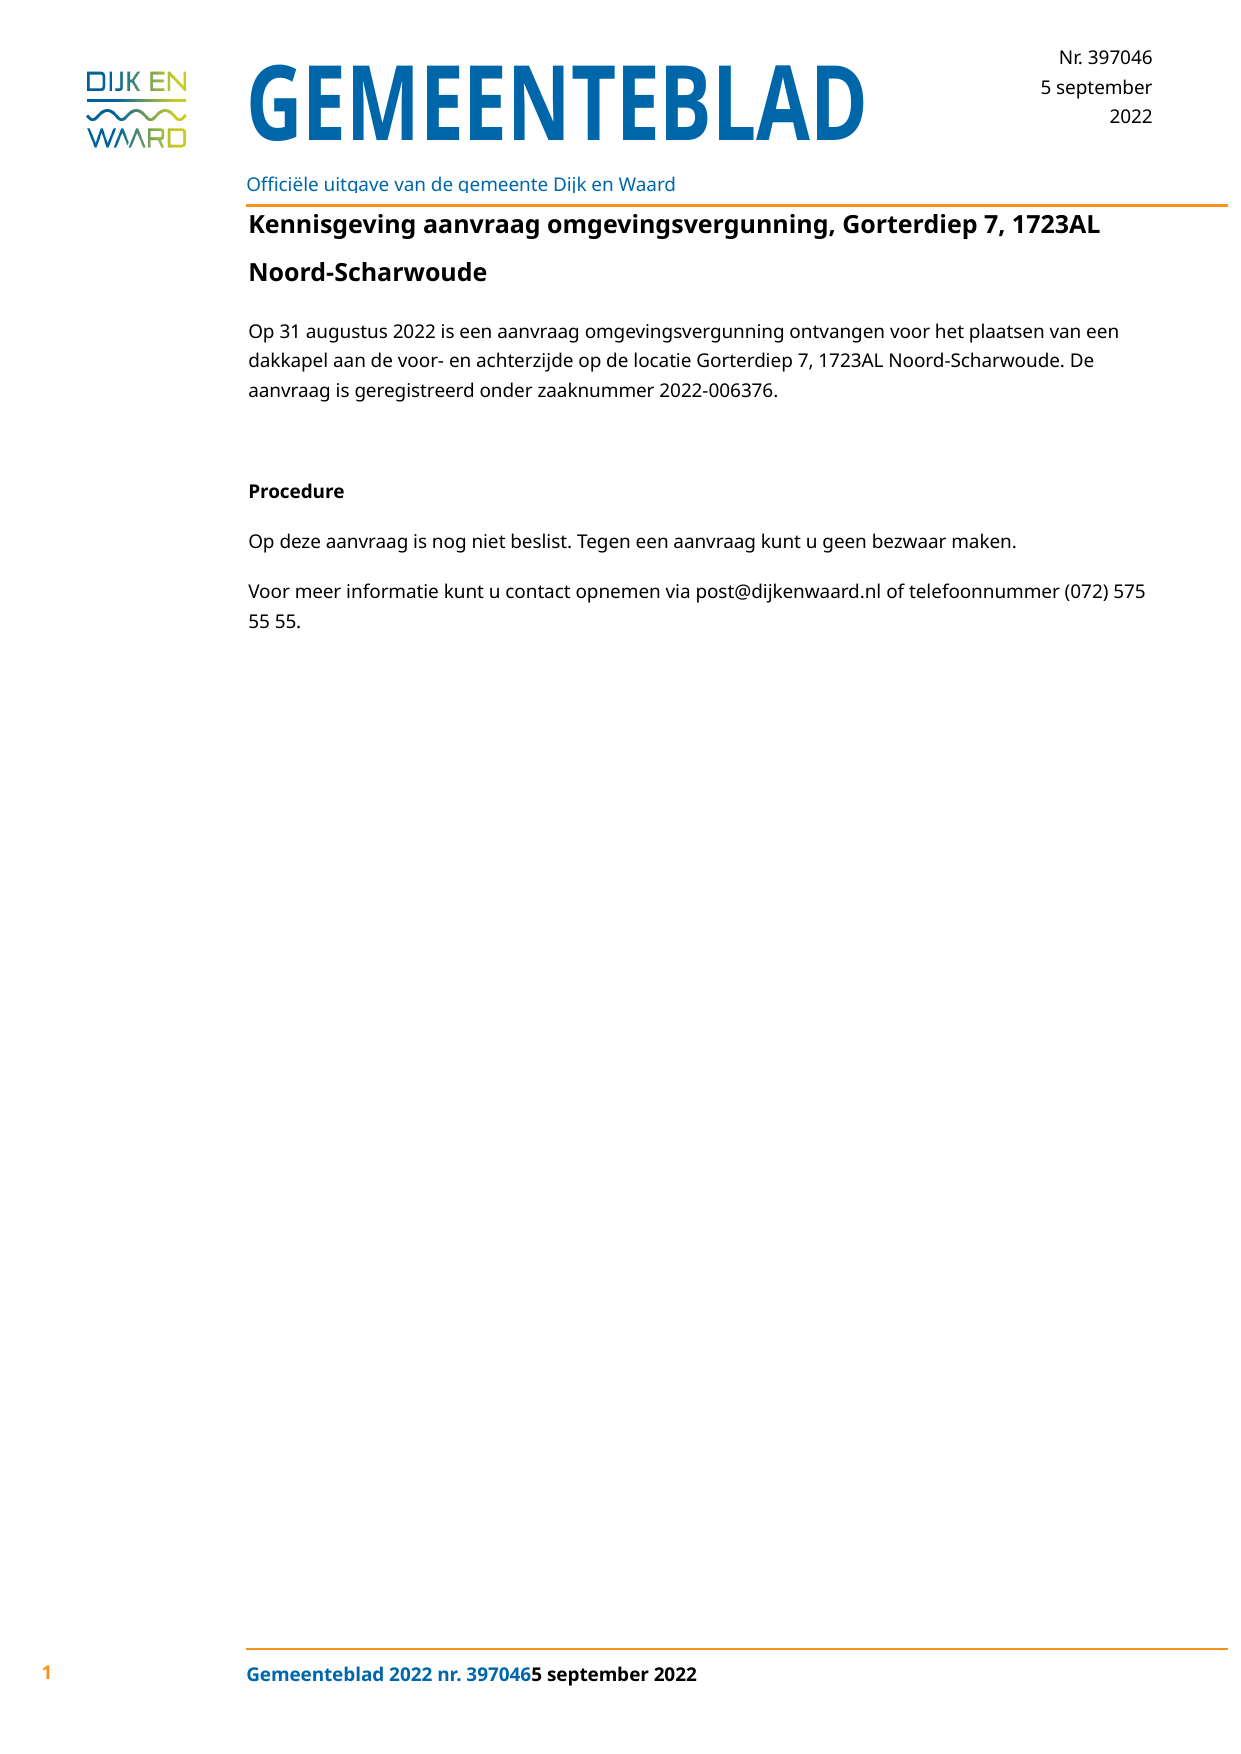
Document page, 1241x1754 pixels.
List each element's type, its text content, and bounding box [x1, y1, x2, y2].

text Op deze aanvraag is nog niet beslist. Tegen een aanvraag kunt u geen bezwaar maken. [248, 528, 1152, 554]
text Kennisgeving aanvraag omgevingsvergunning, Gorterdiep 7, 1723AL Noord-Scharwoude [248, 207, 1152, 288]
picture [41, 47, 231, 172]
text Op 31 augustus 2022 is een aanvraag omgevingsvergunning ontvangen voor het plaatsen van een dakkapel aan de voor- en achterzijde op de locatie Gorterdiep 7, 1723AL Noord-Scharwoude. De aanvraag is geregistreerd onder zaaknummer 2022-006376. [248, 318, 1152, 403]
text Procedure [248, 478, 1152, 504]
text Voor meer informatie kunt u contact opnemen via post@dijkenwaard.nl of telefoonnummer (072) 575 55 55. [248, 579, 1152, 634]
